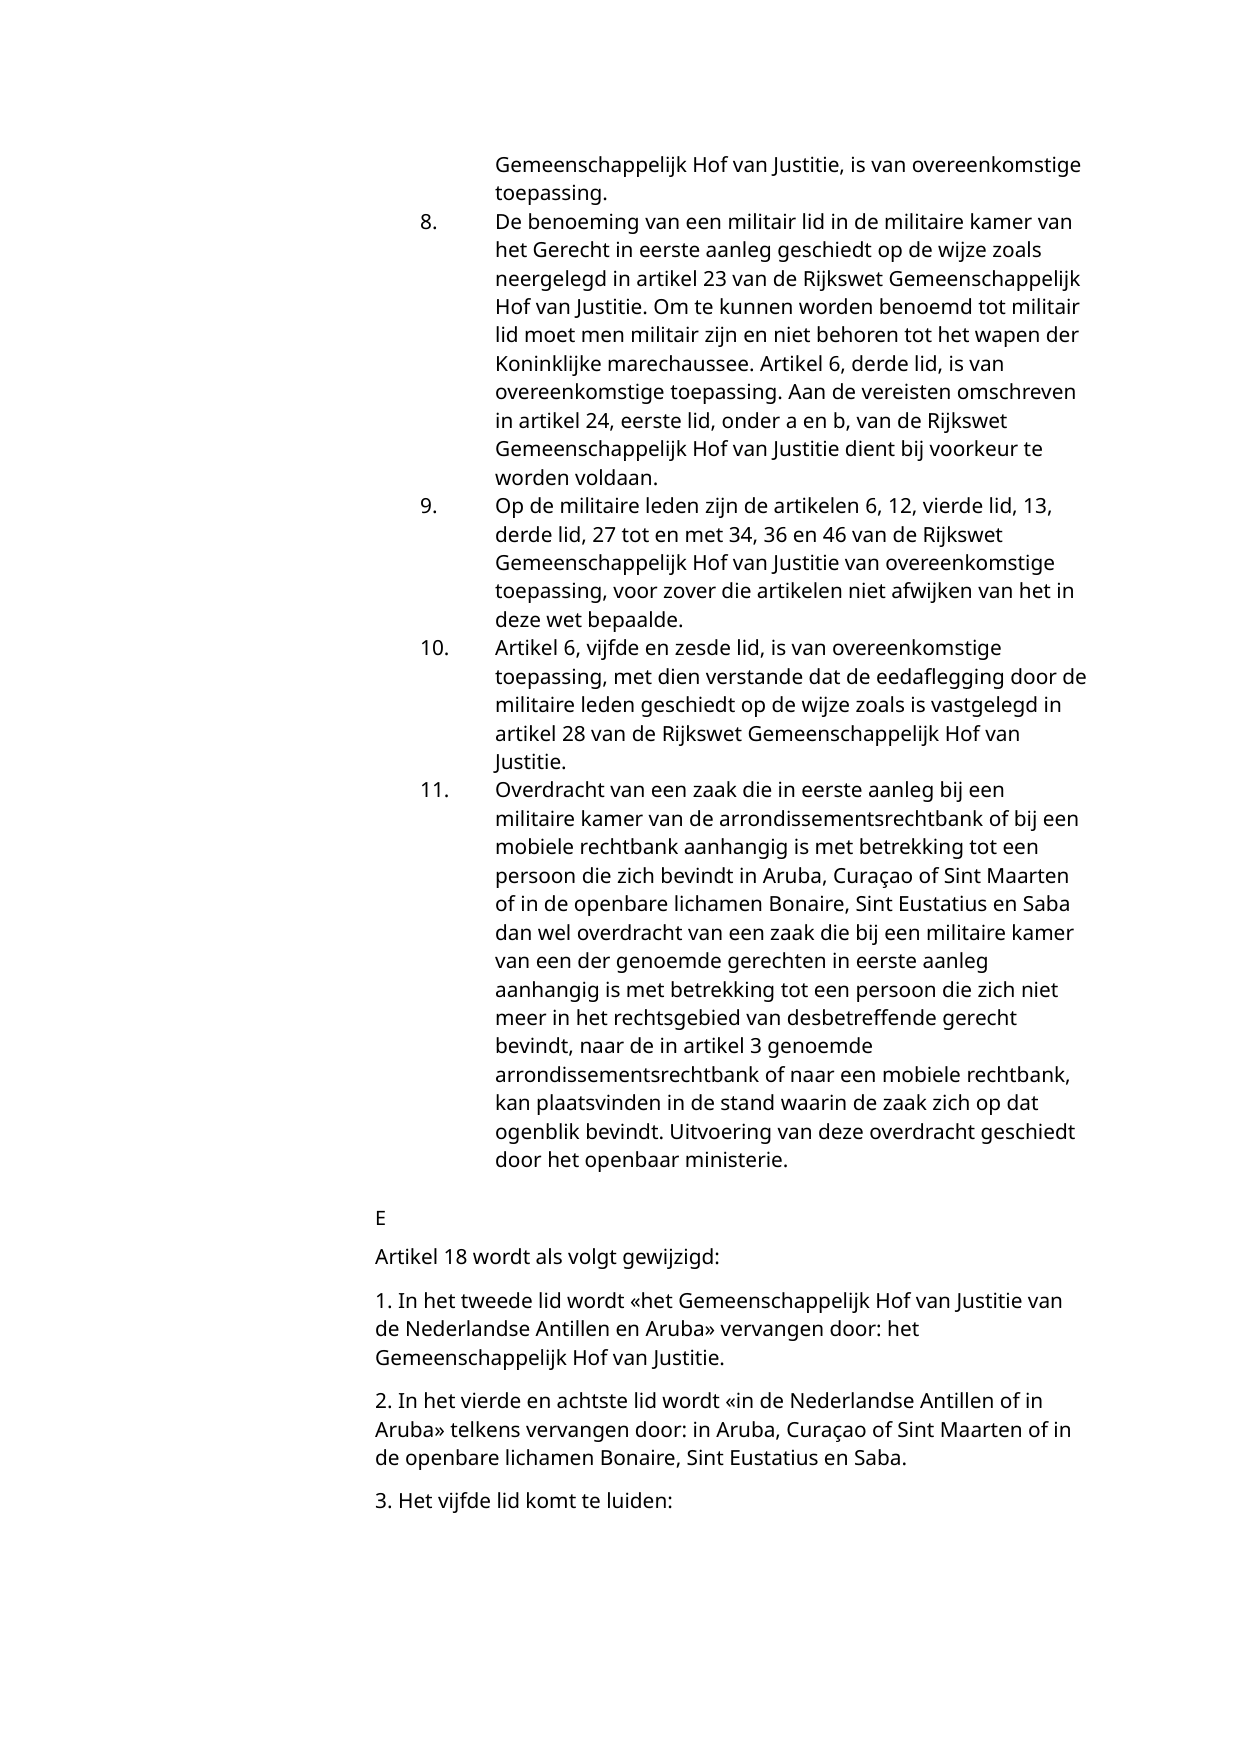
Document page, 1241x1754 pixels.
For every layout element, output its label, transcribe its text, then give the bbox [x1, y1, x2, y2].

list Artikel 6, vijfde en zesde lid, is van overeenkomstige toepassing, met dien verstande dat de eedaflegging door de militaire leden geschiedt op de wijze zoals is vastgelegd in artikel 28 van de Rijkswet Gemeenschappelijk Hof van Justitie. [420, 633, 1090, 776]
text 1. In het tweede lid wordt «het Gemeenschappelijk Hof van Justitie van de Nederlandse Antillen en Aruba» vervangen door: het Gemeenschappelijk Hof van Justitie. [375, 1286, 1090, 1371]
list De benoeming van een militair lid in de militaire kamer van het Gerecht in eerste aanleg geschiedt op de wijze zoals neergelegd in artikel 23 van de Rijkswet Gemeenschappelijk Hof van Justitie. Om te kunnen worden benoemd tot militair lid moet men militair zijn en niet behoren tot het wapen der Koninklijke marechaussee. Artikel 6, derde lid, is van overeenkomstige toepassing. Aan de vereisten omschreven in artikel 24, eerste lid, onder a en b, van de Rijkswet Gemeenschappelijk Hof van Justitie dient bij voorkeur te worden voldaan. [420, 207, 1090, 491]
list Gemeenschappelijk Hof van Justitie, is van overeenkomstige toepassing. [420, 150, 1090, 207]
text E [375, 1204, 1090, 1231]
text 2. In het vierde en achtste lid wordt «in de Nederlandse Antillen of in Aruba» telkens vervangen door: in Aruba, Curaçao of Sint Maarten of in de openbare lichamen Bonaire, Sint Eustatius en Saba. [375, 1386, 1090, 1472]
text Artikel 18 wordt als volgt gewijzigd: [375, 1242, 1090, 1271]
list Op de militaire leden zijn de artikelen 6, 12, vierde lid, 13, derde lid, 27 tot en met 34, 36 en 46 van de Rijkswet Gemeenschappelijk Hof van Justitie van overeenkomstige toepassing, voor zover die artikelen niet afwijken van het in deze wet bepaalde. [420, 491, 1090, 633]
list Overdracht van een zaak die in eerste aanleg bij een militaire kamer van de arrondissementsrechtbank of bij een mobiele rechtbank aanhangig is met betrekking tot een persoon die zich bevindt in Aruba, Curaçao of Sint Maarten of in de openbare lichamen Bonaire, Sint Eustatius en Saba dan wel overdracht van een zaak die bij een militaire kamer van een der genoemde gerechten in eerste aanleg aanhangig is met betrekking tot een persoon die zich niet meer in het rechtsgebied van desbetreffende gerecht bevindt, naar de in artikel 3 genoemde arrondissementsrechtbank of naar een mobiele rechtbank, kan plaatsvinden in de stand waarin de zaak zich op dat ogenblik bevindt. Uitvoering van deze overdracht geschiedt door het openbaar ministerie. [420, 776, 1090, 1174]
text 3. Het vijfde lid komt te luiden: [375, 1487, 1090, 1515]
